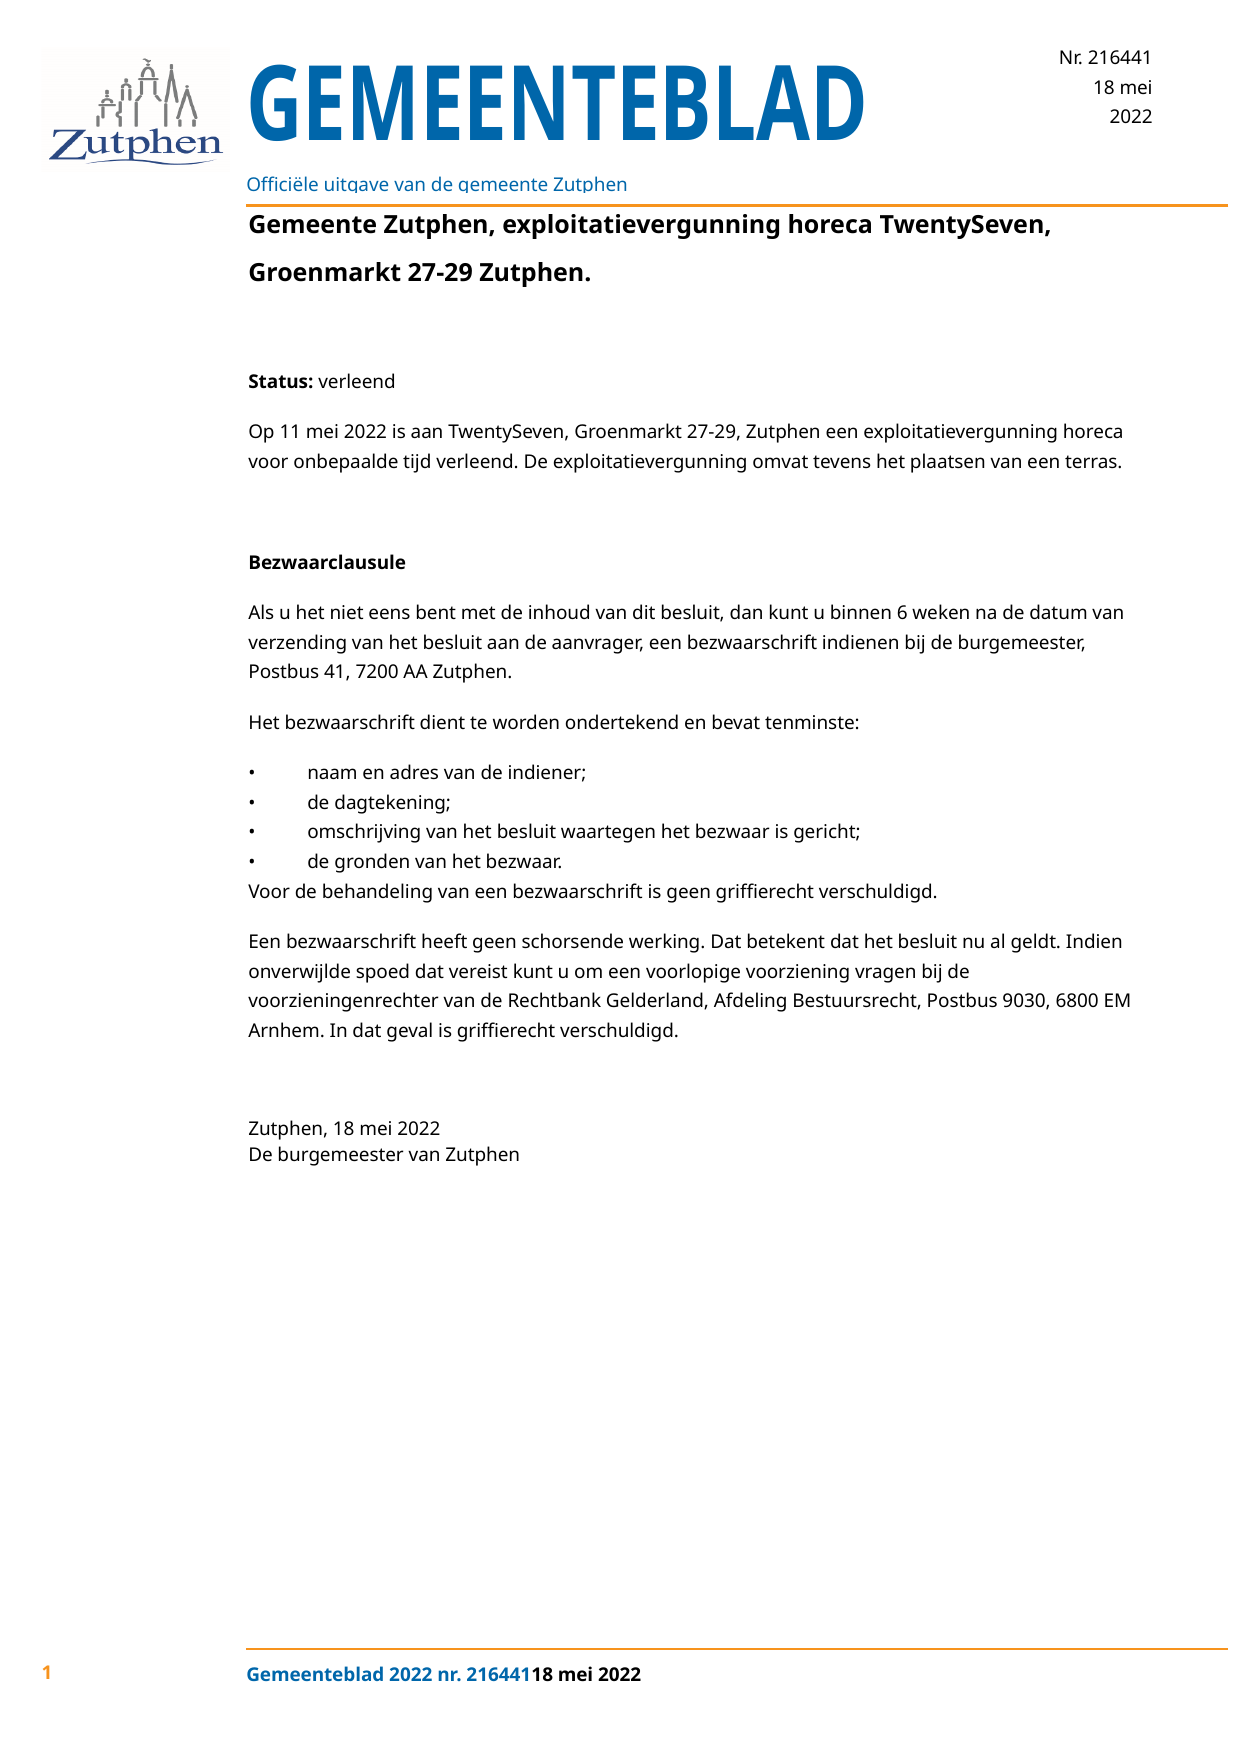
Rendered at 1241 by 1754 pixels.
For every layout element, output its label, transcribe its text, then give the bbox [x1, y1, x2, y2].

text Als u het niet eens bent met de inhoud van dit besluit, dan kunt u binnen 6 weken na de datum van verzending van het besluit aan de aanvrager, een bezwaarschrift indienen bij de burgemeester, Postbus 41, 7200 AA Zutphen. [248, 599, 1152, 684]
text Bezwaarclausule [248, 549, 1152, 575]
text Op 11 mei 2022 is aan TwentySeven, Groenmarkt 27-29, Zutphen een exploitatievergunning horeca voor onbepaalde tijd verleend. De exploitatievergunning omvat tevens het plaatsen van een terras. [248, 419, 1152, 474]
list de dagtekening; [248, 789, 1152, 815]
picture [41, 47, 231, 172]
text Status: verleend [248, 368, 1152, 394]
text Voor de behandeling van een bezwaarschrift is geen griffierecht verschuldigd. [248, 878, 1152, 904]
list de gronden van het bezwaar. [248, 848, 1152, 874]
text De burgemeester van Zutphen [248, 1141, 1152, 1167]
list omschrijving van het besluit waartegen het bezwaar is gericht; [248, 819, 1152, 844]
text Het bezwaarschrift dient te worden ondertekend en bevat tenminste: [248, 709, 1152, 735]
text Zutphen, 18 mei 2022 [248, 1115, 1152, 1141]
text Gemeente Zutphen, exploitatievergunning horeca TwentySeven, Groenmarkt 27-29 Zutphen. [248, 207, 1152, 288]
text Een bezwaarschrift heeft geen schorsende werking. Dat betekent dat het besluit nu al geldt. Indien onverwijlde spoed dat vereist kunt u om een voorlopige voorziening vragen bij de voorzieningenrechter van de Rechtbank Gelderland, Afdeling Bestuursrecht, Postbus 9030, 6800 EM Arnhem. In dat geval is griffierecht verschuldigd. [248, 928, 1152, 1043]
list naam en adres van de indiener; [248, 759, 1152, 785]
